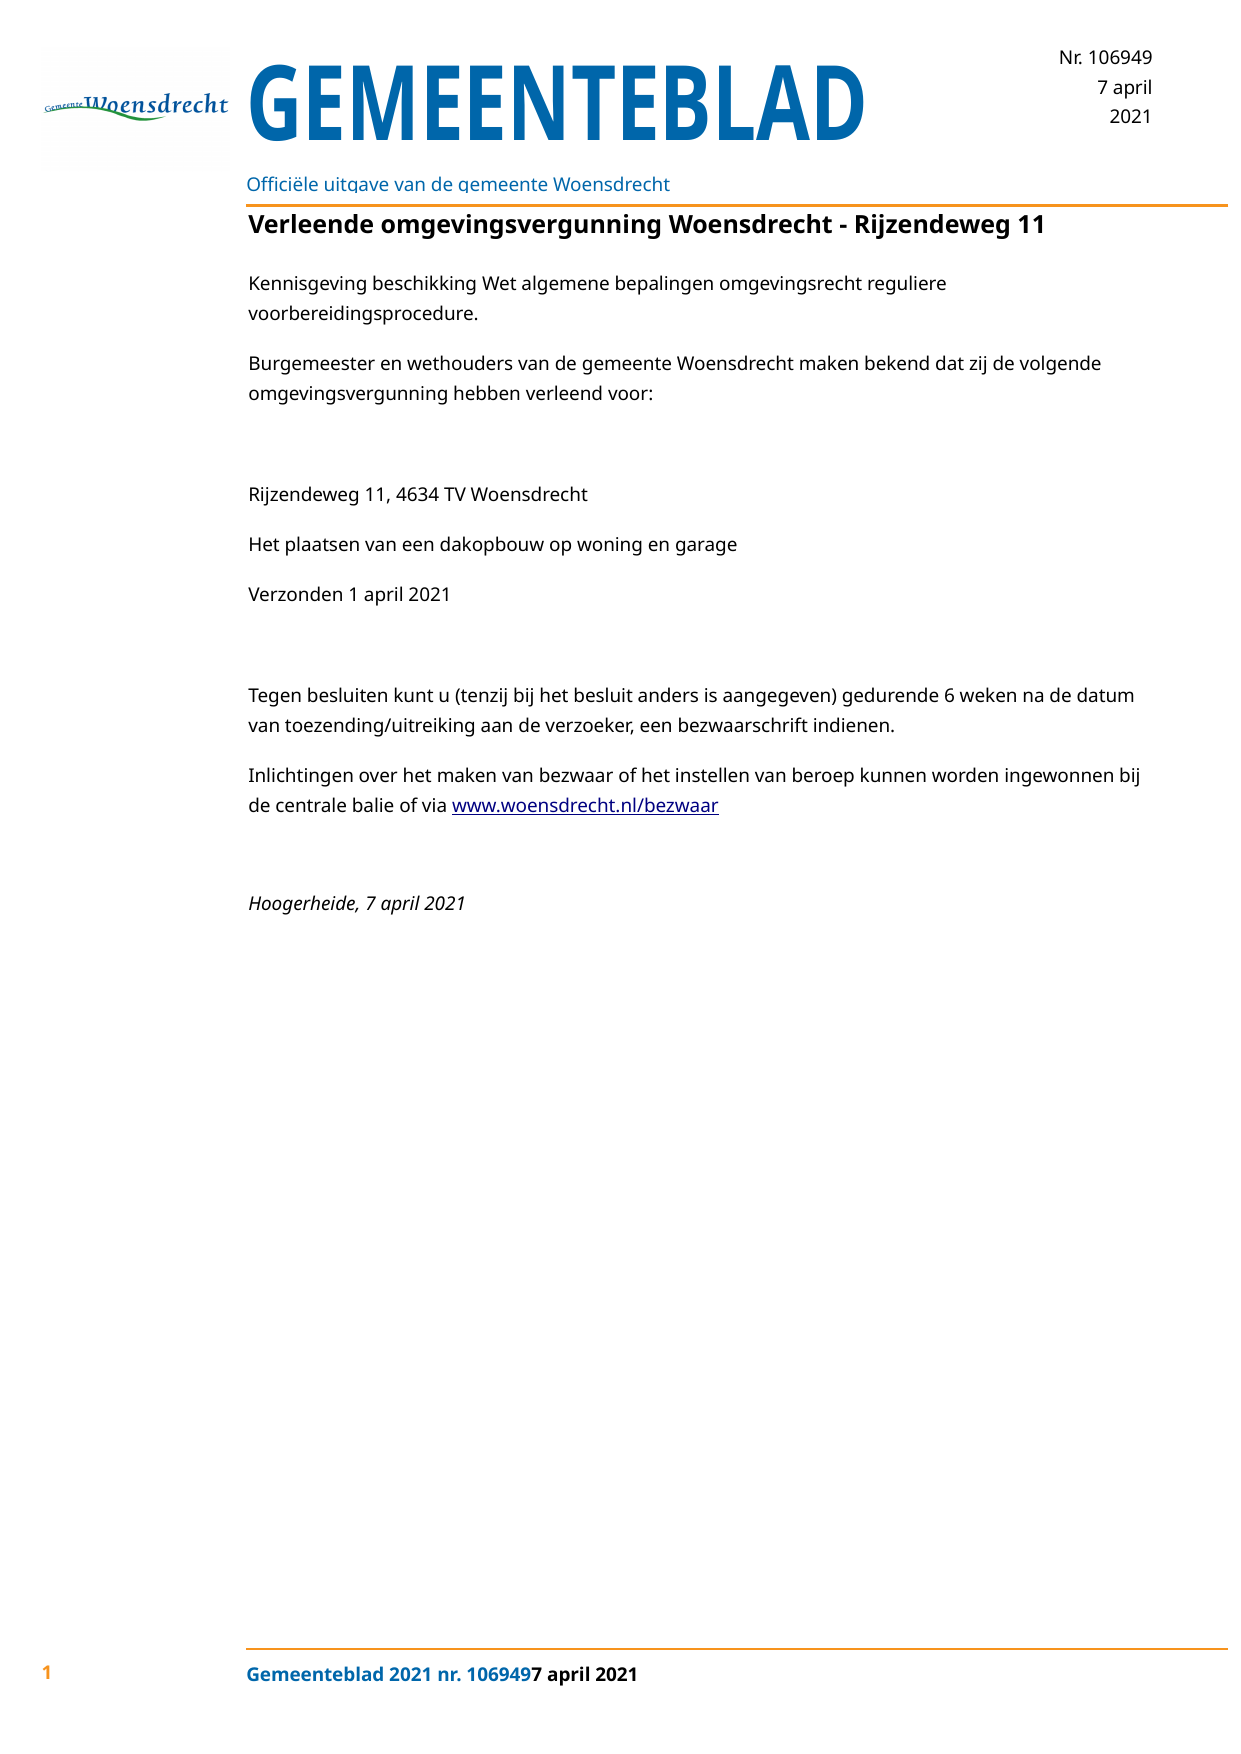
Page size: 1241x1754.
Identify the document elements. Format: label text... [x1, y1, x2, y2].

text Verleende omgevingsvergunning Woensdrecht - Rijzendeweg 11 [248, 207, 1152, 241]
text Kennisgeving beschikking Wet algemene bepalingen omgevingsrecht reguliere voorbereidingsprocedure. [248, 270, 1152, 326]
text Inlichtingen over het maken van bezwaar of het instellen van beroep kunnen worden ingewonnen bij de centrale balie of via www.woensdrecht.nl/bezwaar [248, 762, 1152, 818]
text Tegen besluiten kunt u (tenzij bij het besluit anders is aangegeven) gedurende 6 weken na de datum van toezending/uitreiking aan de verzoeker, een bezwaarschrift indienen. [248, 682, 1152, 738]
text Het plaatsen van een dakopbouw op woning en garage [248, 531, 1152, 557]
picture [41, 47, 231, 172]
text Hoogerheide, 7 april 2021 [248, 890, 1152, 916]
text Verzonden 1 april 2021 [248, 582, 1152, 607]
text Burgemeester en wethouders van de gemeente Woensdrecht maken bekend dat zij de volgende omgevingsvergunning hebben verleend voor: [248, 350, 1152, 406]
text Rijzendeweg 11, 4634 TV Woensdrecht [248, 481, 1152, 506]
